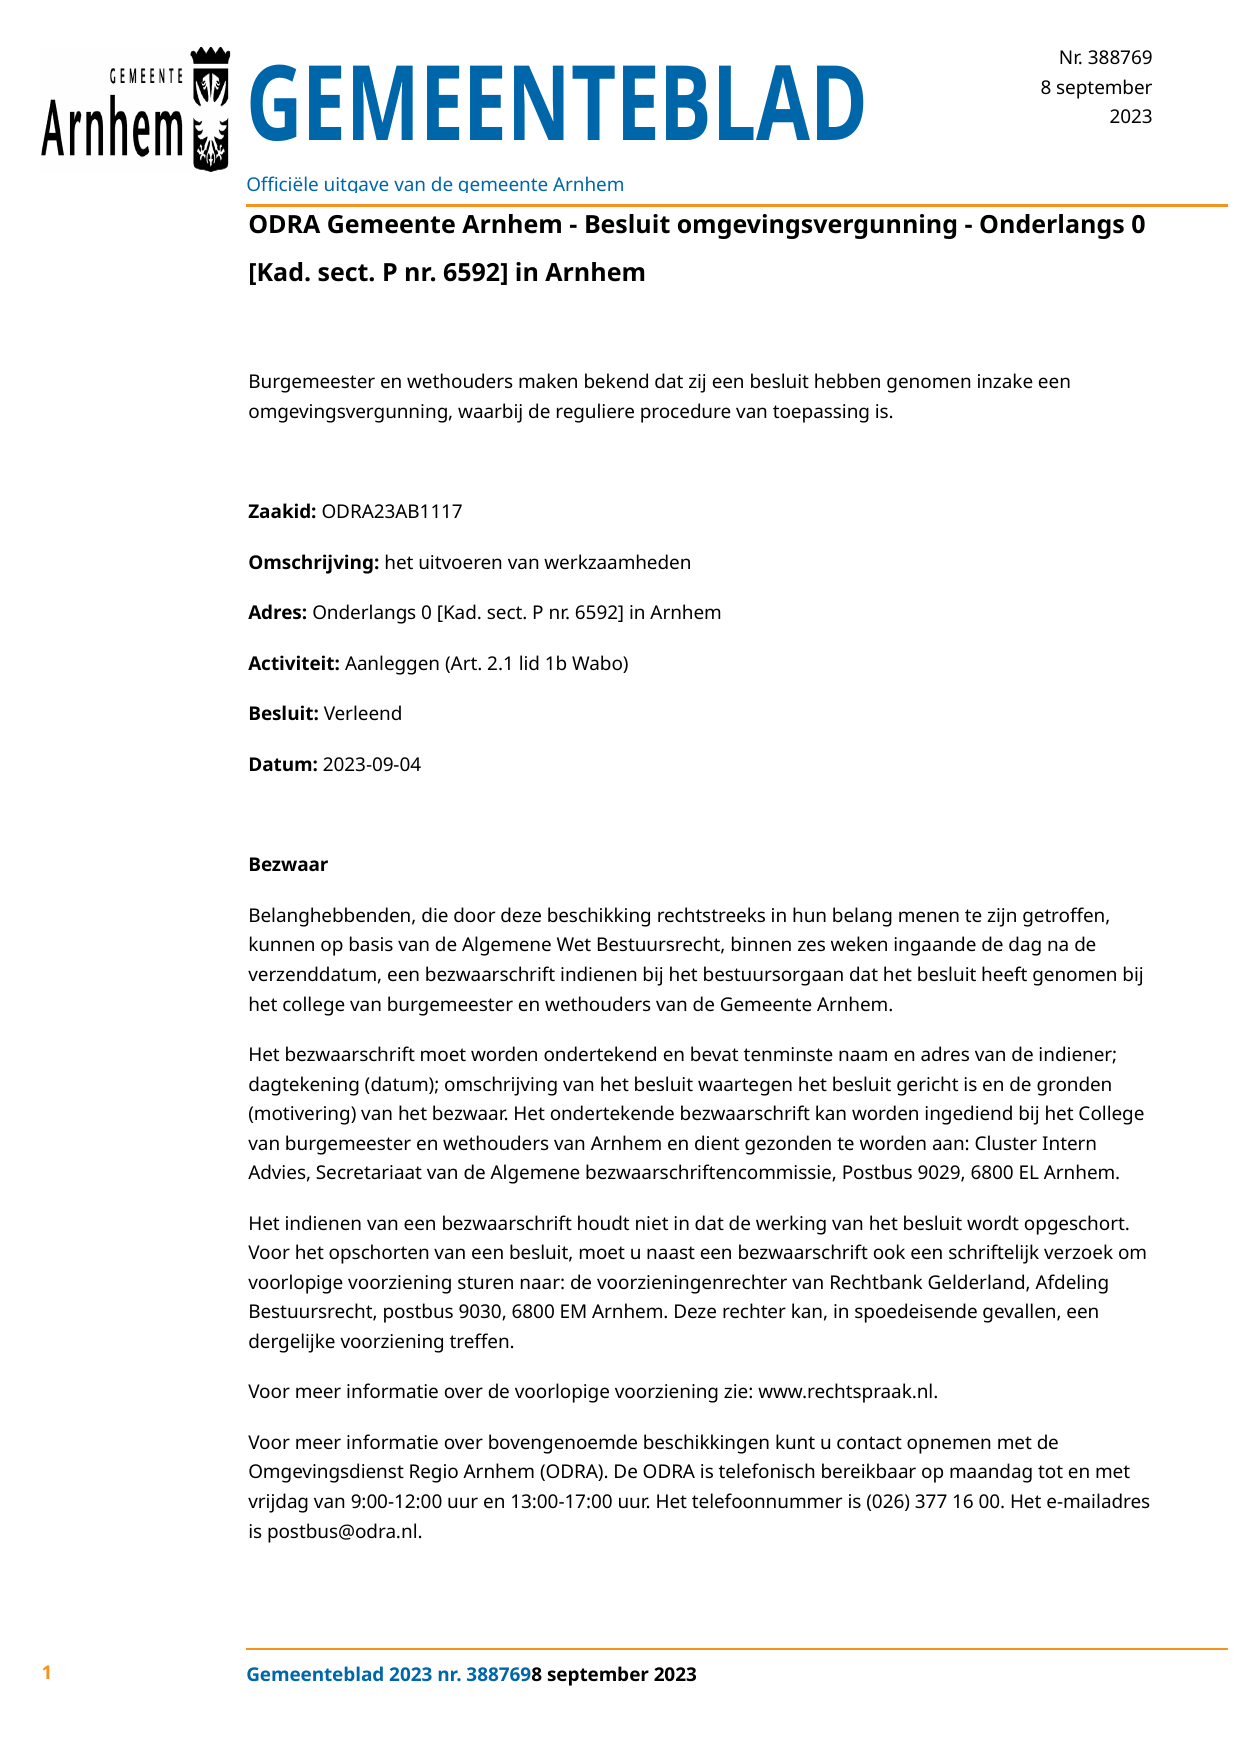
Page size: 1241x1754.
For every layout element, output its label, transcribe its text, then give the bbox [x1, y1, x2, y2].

text Datum: 2023-09-04 [248, 751, 1152, 777]
text Voor meer informatie over bovengenoemde beschikkingen kunt u contact opnemen met de Omgevingsdienst Regio Arnhem (ODRA). De ODRA is telefonisch bereikbaar op maandag tot en met vrijdag van 9:00-12:00 uur en 13:00-17:00 uur. Het telefoonnummer is (026) 377 16 00. Het e-mailadres is postbus@odra.nl. [248, 1429, 1152, 1544]
text Activiteit: Aanleggen (Art. 2.1 lid 1b Wabo) [248, 650, 1152, 676]
text Omschrijving: het uitvoeren van werkzaamheden [248, 549, 1152, 575]
text ODRA Gemeente Arnhem - Besluit omgevingsvergunning - Onderlangs 0 [Kad. sect. P nr. 6592] in Arnhem [248, 207, 1152, 288]
picture [41, 47, 231, 172]
text Bezwaar [248, 852, 1152, 877]
text Het bezwaarschrift moet worden ondertekend en bevat tenminste naam en adres van de indiener; dagtekening (datum); omschrijving van het besluit waartegen het besluit gericht is en de gronden (motivering) van het bezwaar. Het ondertekende bezwaarschrift kan worden ingediend bij het College van burgemeester en wethouders van Arnhem en dient gezonden te worden aan: Cluster Intern Advies, Secretariaat van de Algemene bezwaarschriftencommissie, Postbus 9029, 6800 EL Arnhem. [248, 1041, 1152, 1185]
text Belanghebbenden, die door deze beschikking rechtstreeks in hun belang menen te zijn getroffen, kunnen op basis van de Algemene Wet Bestuursrecht, binnen zes weken ingaande de dag na de verzenddatum, een bezwaarschrift indienen bij het bestuursorgaan dat het besluit heeft genomen bij het college van burgemeester en wethouders van de Gemeente Arnhem. [248, 902, 1152, 1017]
text Burgemeester en wethouders maken bekend dat zij een besluit hebben genomen inzake een omgevingsvergunning, waarbij de reguliere procedure van toepassing is. [248, 368, 1152, 424]
text Adres: Onderlangs 0 [Kad. sect. P nr. 6592] in Arnhem [248, 599, 1152, 625]
text Zaakid: ODRA23AB1117 [248, 499, 1152, 524]
text Besluit: Verleend [248, 700, 1152, 726]
text Voor meer informatie over de voorlopige voorziening zie: www.rechtspraak.nl. [248, 1379, 1152, 1404]
text Het indienen van een bezwaarschrift houdt niet in dat de werking van het besluit wordt opgeschort. Voor het opschorten van een besluit, moet u naast een bezwaarschrift ook een schriftelijk verzoek om voorlopige voorziening sturen naar: de voorzieningenrechter van Rechtbank Gelderland, Afdeling Bestuursrecht, postbus 9030, 6800 EM Arnhem. Deze rechter kan, in spoedeisende gevallen, een dergelijke voorziening treffen. [248, 1210, 1152, 1354]
